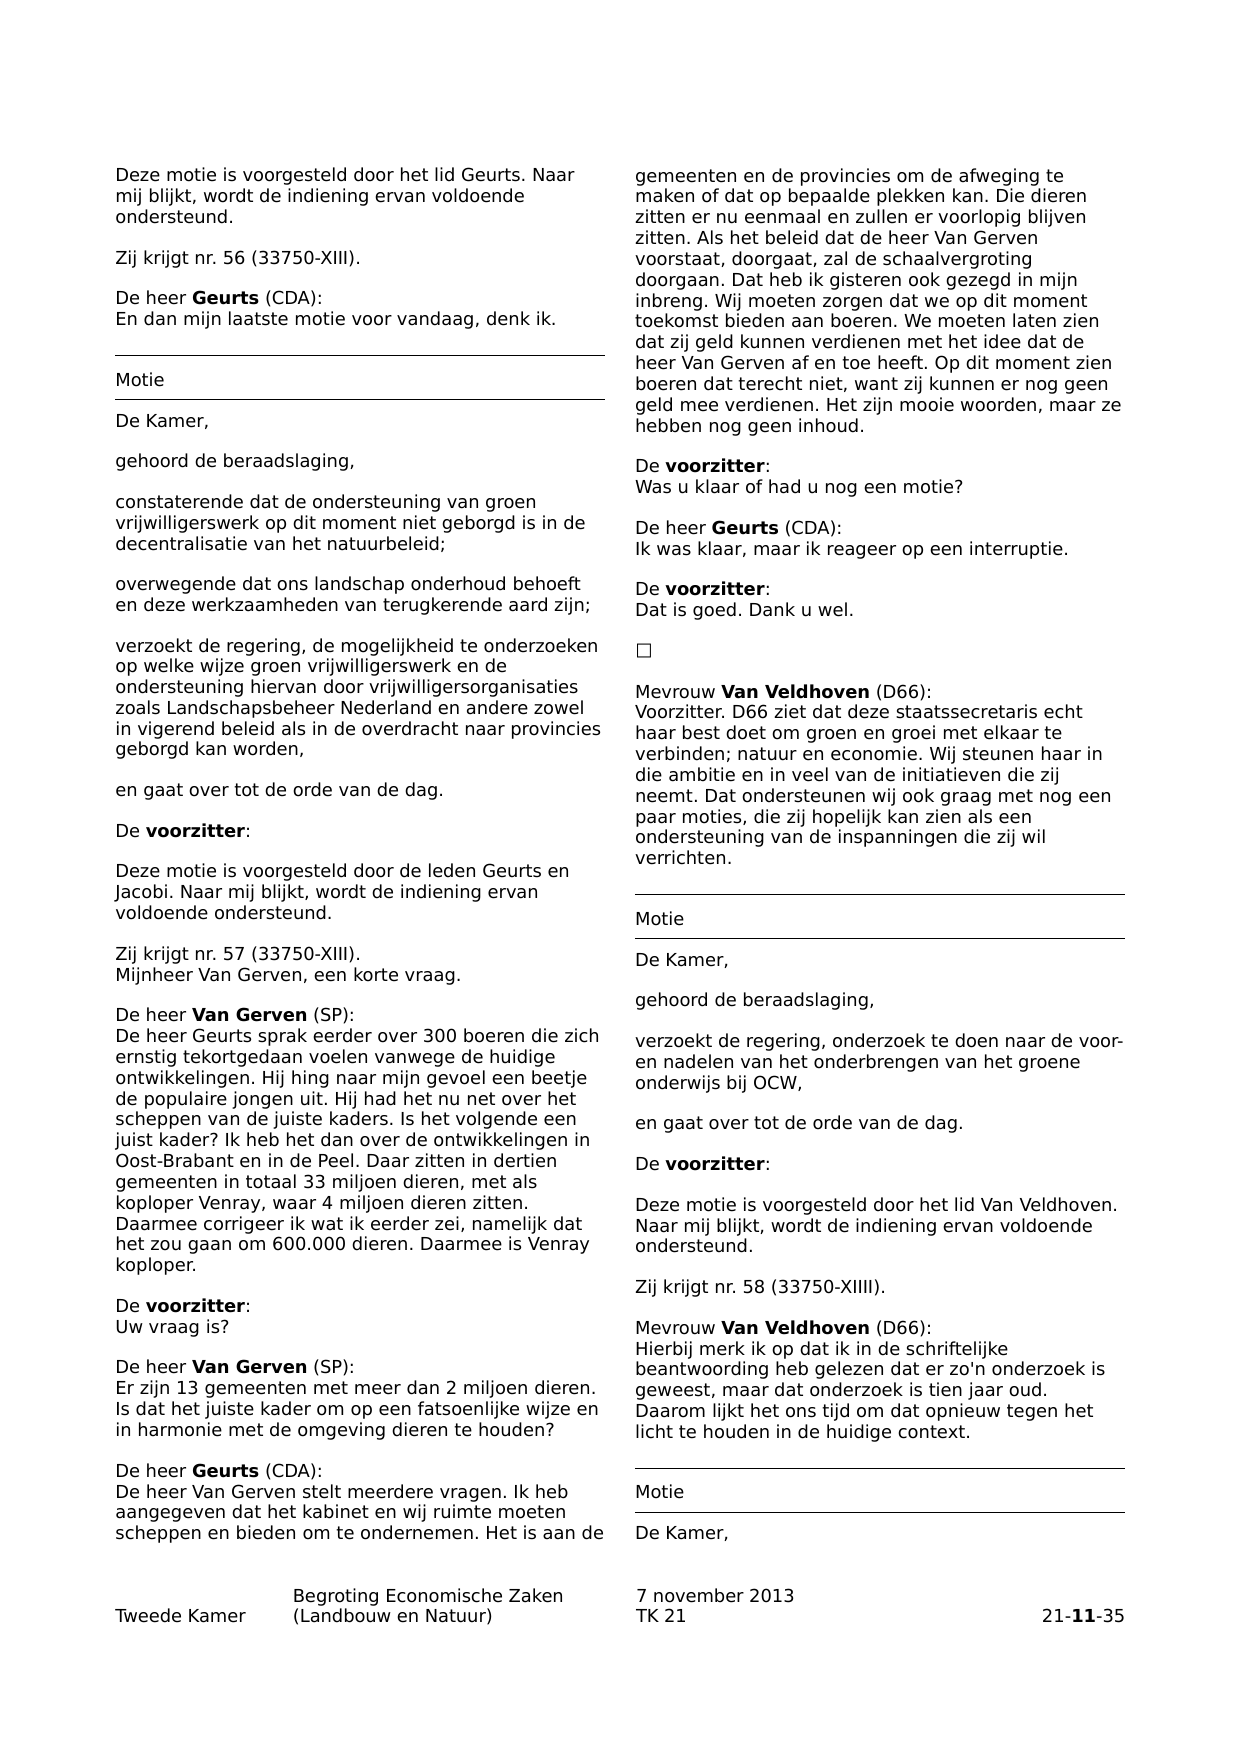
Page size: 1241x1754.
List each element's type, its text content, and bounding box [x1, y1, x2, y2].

text en gaat over tot de orde van de dag. [635, 1113, 1125, 1134]
text Deze motie is voorgesteld door het lid Geurts. Naar mij blijkt, wordt de indiening ervan voldoende ondersteund. [115, 165, 605, 227]
text Mevrouw Van Veldhoven (D66): [635, 1318, 1125, 1338]
text De heer Geurts (CDA): [115, 288, 605, 309]
text De heer Geurts sprak eerder over 300 boeren die zich ernstig tekortgedaan voelen vanwege de huidige ontwikkelingen. Hij hing naar mijn gevoel een beetje de populaire jongen uit. Hij had het nu net over het scheppen van de juiste kaders. Is het volgende een juist kader? Ik heb het dan over de ontwikkelingen in Oost-Brabant en in de Peel. Daar zitten in dertien gemeenten in totaal 33 miljoen dieren, met als koploper Venray, waar 4 miljoen dieren zitten. Daarmee corrigeer ik wat ik eerder zei, namelijk dat het zou gaan om 600.000 dieren. Daarmee is Venray koploper. [115, 1026, 605, 1276]
text En dan mijn laatste motie voor vandaag, denk ik. [115, 309, 605, 330]
text Ik was klaar, maar ik reageer op een interruptie. [635, 538, 1125, 559]
text De heer Van Gerven (SP): [115, 1357, 605, 1378]
text ⬜ [635, 641, 1125, 662]
text gehoord de beraadslaging, [115, 451, 605, 472]
text Motie [635, 909, 1125, 929]
text Motie [635, 1482, 1125, 1503]
text De heer Van Gerven (SP): [115, 1005, 605, 1026]
text Dat is goed. Dank u wel. [635, 600, 1125, 621]
text Zij krijgt nr. 57 (33750-XIII). [115, 943, 605, 964]
text verzoekt de regering, onderzoek te doen naar de voor- en nadelen van het onderbrengen van het groene onderwijs bij OCW, [635, 1031, 1125, 1093]
text De voorzitter: [115, 1296, 605, 1317]
text Was u klaar of had u nog een motie? [635, 477, 1125, 498]
text De voorzitter: [635, 456, 1125, 477]
text De heer Van Gerven stelt meerdere vragen. Ik heb aangegeven dat het kabinet en wij ruimte moeten scheppen en bieden om te ondernemen. Het is aan de [115, 1481, 605, 1544]
text gemeenten en de provincies om de afweging te maken of dat op bepaalde plekken kan. Die dieren zitten er nu eenmaal en zullen er voorlopig blijven zitten. Als het beleid dat de heer Van Gerven voorstaat, doorgaat, zal de schaalvergroting doorgaan. Dat heb ik gisteren ook gezegd in mijn inbreng. Wij moeten zorgen dat we op dit moment toekomst bieden aan boeren. We moeten laten zien dat zij geld kunnen verdienen met het idee dat de heer Van Gerven af en toe heeft. Op dit moment zien boeren dat terecht niet, want zij kunnen er nog geen geld mee verdienen. Het zijn mooie woorden, maar ze hebben nog geen inhoud. [635, 165, 1125, 436]
text Er zijn 13 gemeenten met meer dan 2 miljoen dieren. Is dat het juiste kader om op een fatsoenlijke wijze en in harmonie met de omgeving dieren te houden? [115, 1378, 605, 1441]
text De voorzitter: [115, 821, 605, 841]
text De voorzitter: [635, 579, 1125, 600]
text gehoord de beraadslaging, [635, 990, 1125, 1011]
text Uw vraag is? [115, 1317, 605, 1337]
text Deze motie is voorgesteld door het lid Van Veldhoven. Naar mij blijkt, wordt de indiening ervan voldoende ondersteund. [635, 1195, 1125, 1257]
text verzoekt de regering, de mogelijkheid te onderzoeken op welke wijze groen vrijwilligerswerk en de ondersteuning hiervan door vrijwilligersorganisaties zoals Landschapsbeheer Nederland en andere zowel in vigerend beleid als in de overdracht naar provincies geborgd kan worden, [115, 636, 605, 760]
text De Kamer, [635, 1523, 1125, 1544]
text Motie [115, 370, 605, 390]
text Deze motie is voorgesteld door de leden Geurts en Jacobi. Naar mij blijkt, wordt de indiening ervan voldoende ondersteund. [115, 861, 605, 923]
text overwegende dat ons landschap onderhoud behoeft en deze werkzaamheden van terugkerende aard zijn; [115, 574, 605, 616]
text Mevrouw Van Veldhoven (D66): [635, 682, 1125, 702]
text De heer Geurts (CDA): [635, 518, 1125, 538]
text De voorzitter: [635, 1154, 1125, 1175]
text en gaat over tot de orde van de dag. [115, 780, 605, 801]
text Voorzitter. D66 ziet dat deze staatssecretaris echt haar best doet om groen en groei met elkaar te verbinden; natuur en economie. Wij steunen haar in die ambitie en in veel van de initiatieven die zij neemt. Dat ondersteunen wij ook graag met nog een paar moties, die zij hopelijk kan zien als een ondersteuning van de inspanningen die zij wil verrichten. [635, 702, 1125, 869]
text De Kamer, [635, 949, 1125, 970]
text Zij krijgt nr. 58 (33750-XIIII). [635, 1277, 1125, 1298]
text Hierbij merk ik op dat ik in de schriftelijke beantwoording heb gelezen dat er zo'n onderzoek is geweest, maar dat onderzoek is tien jaar oud. Daarom lijkt het ons tijd om dat opnieuw tegen het licht te houden in de huidige context. [635, 1338, 1125, 1442]
text constaterende dat de ondersteuning van groen vrijwilligerswerk op dit moment niet geborgd is in de decentralisatie van het natuurbeleid; [115, 492, 605, 554]
text Mijnheer Van Gerven, een korte vraag. [115, 964, 605, 985]
text Zij krijgt nr. 56 (33750-XIII). [115, 247, 605, 268]
text De heer Geurts (CDA): [115, 1461, 605, 1481]
text De Kamer, [115, 410, 605, 431]
